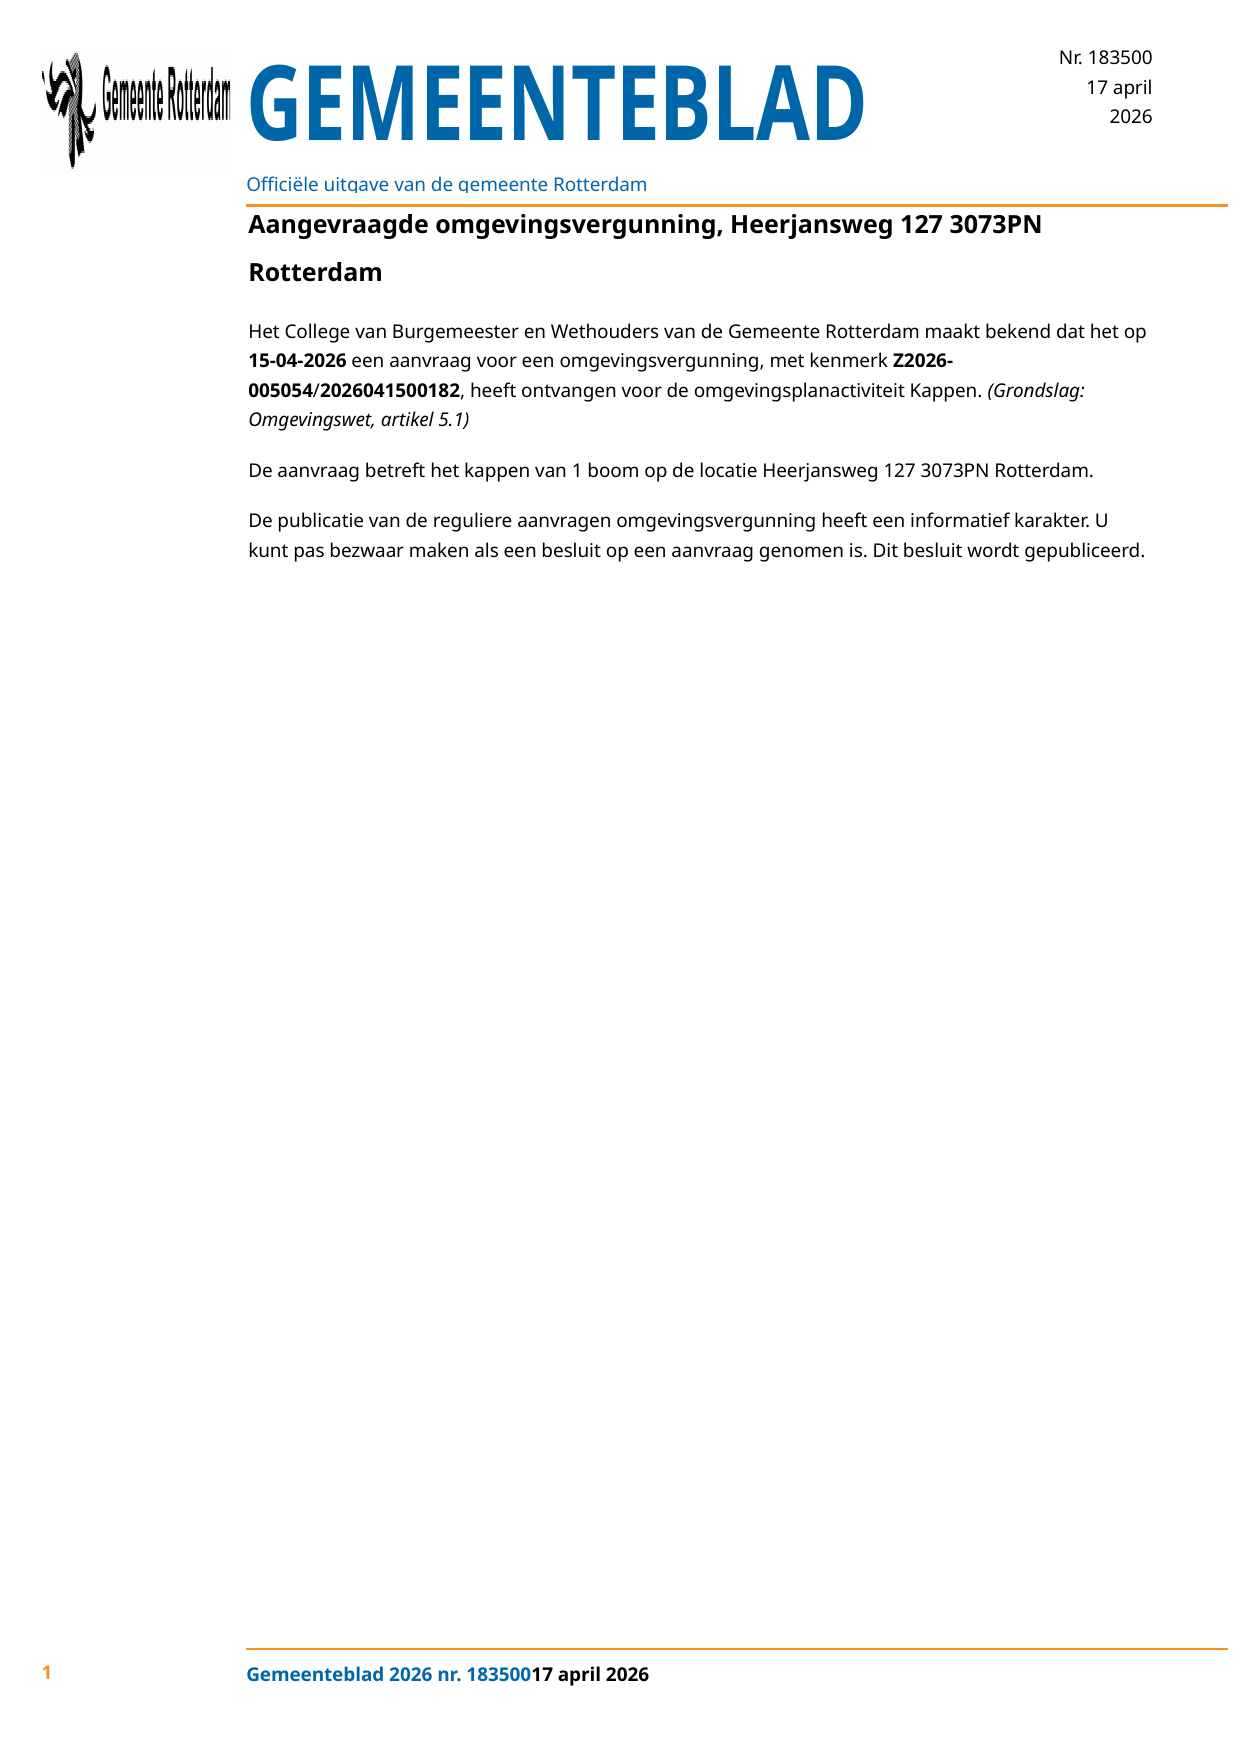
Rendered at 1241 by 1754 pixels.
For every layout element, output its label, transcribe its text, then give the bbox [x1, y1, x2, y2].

picture [41, 47, 231, 172]
text Aangevraagde omgevingsvergunning, Heerjansweg 127 3073PN Rotterdam [248, 207, 1152, 288]
text De publicatie van de reguliere aanvragen omgevingsvergunning heeft een informatief karakter. U kunt pas bezwaar maken als een besluit op een aanvraag genomen is. Dit besluit wordt gepubliceerd. [248, 507, 1152, 563]
text De aanvraag betreft het kappen van 1 boom op de locatie Heerjansweg 127 3073PN Rotterdam. [248, 457, 1152, 483]
text Het College van Burgemeester en Wethouders van de Gemeente Rotterdam maakt bekend dat het op 15-04-2026 een aanvraag voor een omgevingsvergunning, met kenmerk Z2026-005054/2026041500182, heeft ontvangen voor de omgevingsplanactiviteit Kappen. (Grondslag: Omgevingswet, artikel 5.1) [248, 318, 1152, 432]
